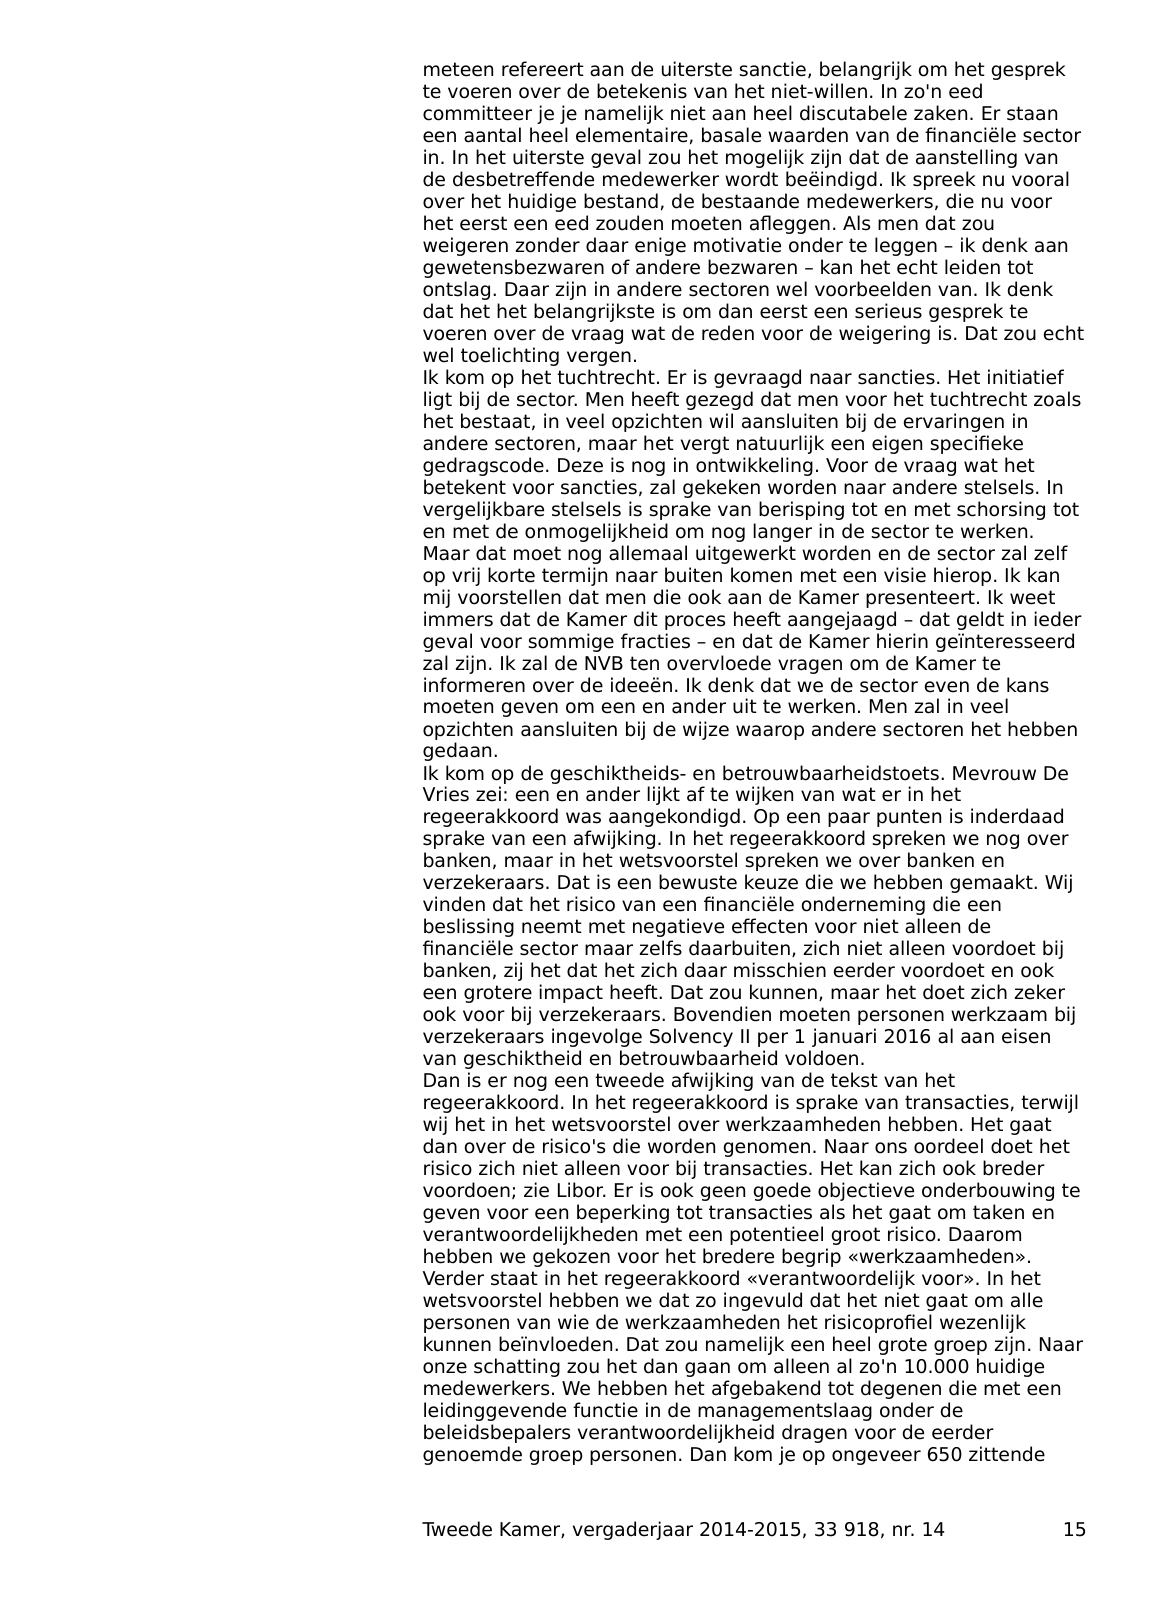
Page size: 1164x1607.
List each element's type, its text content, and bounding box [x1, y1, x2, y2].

text Ik kom op het tuchtrecht. Er is gevraagd naar sancties. Het initiatief ligt bij de sector. Men heeft gezegd dat men voor het tuchtrecht zoals het bestaat, in veel opzichten wil aansluiten bij de ervaringen in andere sectoren, maar het vergt natuurlijk een eigen specifieke gedragscode. Deze is nog in ontwikkeling. Voor de vraag wat het betekent voor sancties, zal gekeken worden naar andere stelsels. In vergelijkbare stelsels is sprake van berisping tot en met schorsing tot en met de onmogelijkheid om nog langer in de sector te werken. [422, 367, 1087, 543]
text meteen refereert aan de uiterste sanctie, belangrijk om het gesprek te voeren over de betekenis van het niet-willen. In zo'n eed committeer je je namelijk niet aan heel discutabele zaken. Er staan een aantal heel elementaire, basale waarden van de financiële sector in. In het uiterste geval zou het mogelijk zijn dat de aanstelling van de desbetreffende medewerker wordt beëindigd. Ik spreek nu vooral over het huidige bestand, de bestaande medewerkers, die nu voor het eerst een eed zouden moeten afleggen. Als men dat zou weigeren zonder daar enige motivatie onder te leggen – ik denk aan gewetensbezwaren of andere bezwaren – kan het echt leiden tot ontslag. Daar zijn in andere sectoren wel voorbeelden van. Ik denk dat het het belangrijkste is om dan eerst een serieus gesprek te voeren over de vraag wat de reden voor de weigering is. Dat zou echt wel toelichting vergen. [422, 59, 1087, 367]
text Maar dat moet nog allemaal uitgewerkt worden en de sector zal zelf op vrij korte termijn naar buiten komen met een visie hierop. Ik kan mij voorstellen dat men die ook aan de Kamer presenteert. Ik weet immers dat de Kamer dit proces heeft aangejaagd – dat geldt in ieder geval voor sommige fracties – en dat de Kamer hierin geïnteresseerd zal zijn. Ik zal de NVB ten overvloede vragen om de Kamer te informeren over de ideeën. Ik denk dat we de sector even de kans moeten geven om een en ander uit te werken. Men zal in veel opzichten aansluiten bij de wijze waarop andere sectoren het hebben gedaan. [422, 543, 1087, 762]
text Dan is er nog een tweede afwijking van de tekst van het regeerakkoord. In het regeerakkoord is sprake van transacties, terwijl wij het in het wetsvoorstel over werkzaamheden hebben. Het gaat dan over de risico's die worden genomen. Naar ons oordeel doet het risico zich niet alleen voor bij transacties. Het kan zich ook breder voordoen; zie Libor. Er is ook geen goede objectieve onderbouwing te geven voor een beperking tot transacties als het gaat om taken en verantwoordelijkheden met een potentieel groot risico. Daarom hebben we gekozen voor het bredere begrip «werkzaamheden». [422, 1070, 1087, 1268]
text Verder staat in het regeerakkoord «verantwoordelijk voor». In het wetsvoorstel hebben we dat zo ingevuld dat het niet gaat om alle personen van wie de werkzaamheden het risicoprofiel wezenlijk kunnen beïnvloeden. Dat zou namelijk een heel grote groep zijn. Naar onze schatting zou het dan gaan om alleen al zo'n 10.000 huidige medewerkers. We hebben het afgebakend tot degenen die met een leidinggevende functie in de managementslaag onder de beleidsbepalers verantwoordelijkheid dragen voor de eerder genoemde groep personen. Dan kom je op ongeveer 650 zittende [422, 1268, 1087, 1466]
text Ik kom op de geschiktheids- en betrouwbaarheidstoets. Mevrouw De Vries zei: een en ander lijkt af te wijken van wat er in het regeerakkoord was aangekondigd. Op een paar punten is inderdaad sprake van een afwijking. In het regeerakkoord spreken we nog over banken, maar in het wetsvoorstel spreken we over banken en verzekeraars. Dat is een bewuste keuze die we hebben gemaakt. Wij vinden dat het risico van een financiële onderneming die een beslissing neemt met negatieve effecten voor niet alleen de financiële sector maar zelfs daarbuiten, zich niet alleen voordoet bij banken, zij het dat het zich daar misschien eerder voordoet en ook een grotere impact heeft. Dat zou kunnen, maar het doet zich zeker ook voor bij verzekeraars. Bovendien moeten personen werkzaam bij verzekeraars ingevolge Solvency II per 1 januari 2016 al aan eisen van geschiktheid en betrouwbaarheid voldoen. [422, 762, 1087, 1070]
